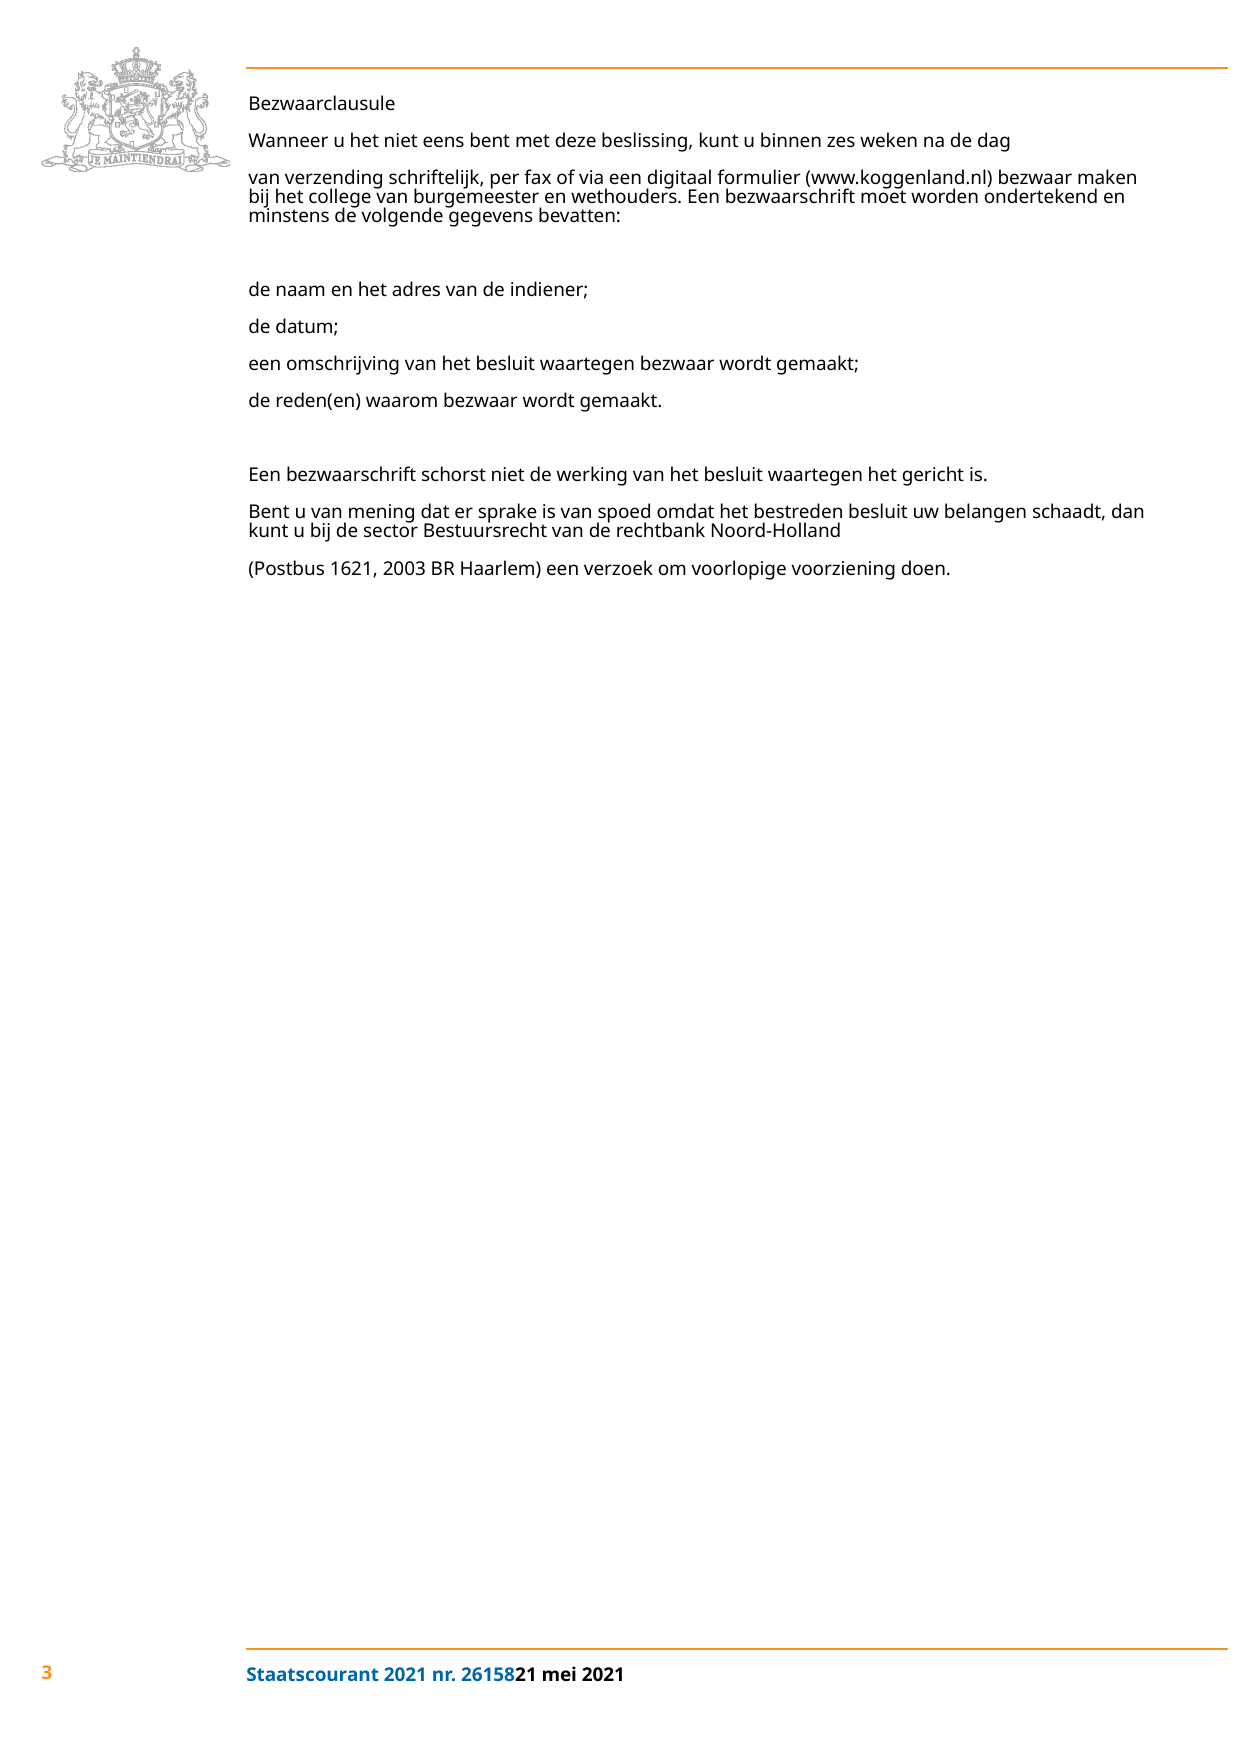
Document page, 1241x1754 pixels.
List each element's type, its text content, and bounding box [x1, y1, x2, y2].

text de reden(en) waarom bezwaar wordt gemaakt. [248, 392, 1152, 412]
text een omschrijving van het besluit waartegen bezwaar wordt gemaakt; [248, 355, 1152, 374]
text van verzending schriftelijk, per fax of via een digitaal formulier (www.koggenland.nl) bezwaar maken bij het college van burgemeester en wethouders. Een bezwaarschrift moet worden ondertekend en minstens de volgende gegevens bevatten: [248, 169, 1152, 227]
text de naam en het adres van de indiener; [248, 281, 1152, 301]
text Bezwaarclausule [248, 95, 1152, 114]
text Bent u van mening dat er sprake is van spoed omdat het bestreden besluit uw belangen schaadt, dan kunt u bij de sector Bestuursrecht van de rechtbank Noord-Holland [248, 503, 1152, 542]
text de datum; [248, 318, 1152, 338]
text (Postbus 1621, 2003 BR Haarlem) een verzoek om voorlopige voorziening doen. [248, 559, 1152, 579]
text Wanneer u het niet eens bent met deze beslissing, kunt u binnen zes weken na de dag [248, 132, 1152, 151]
text Een bezwaarschrift schorst niet de werking van het besluit waartegen het gericht is. [248, 466, 1152, 486]
picture [41, 47, 231, 172]
